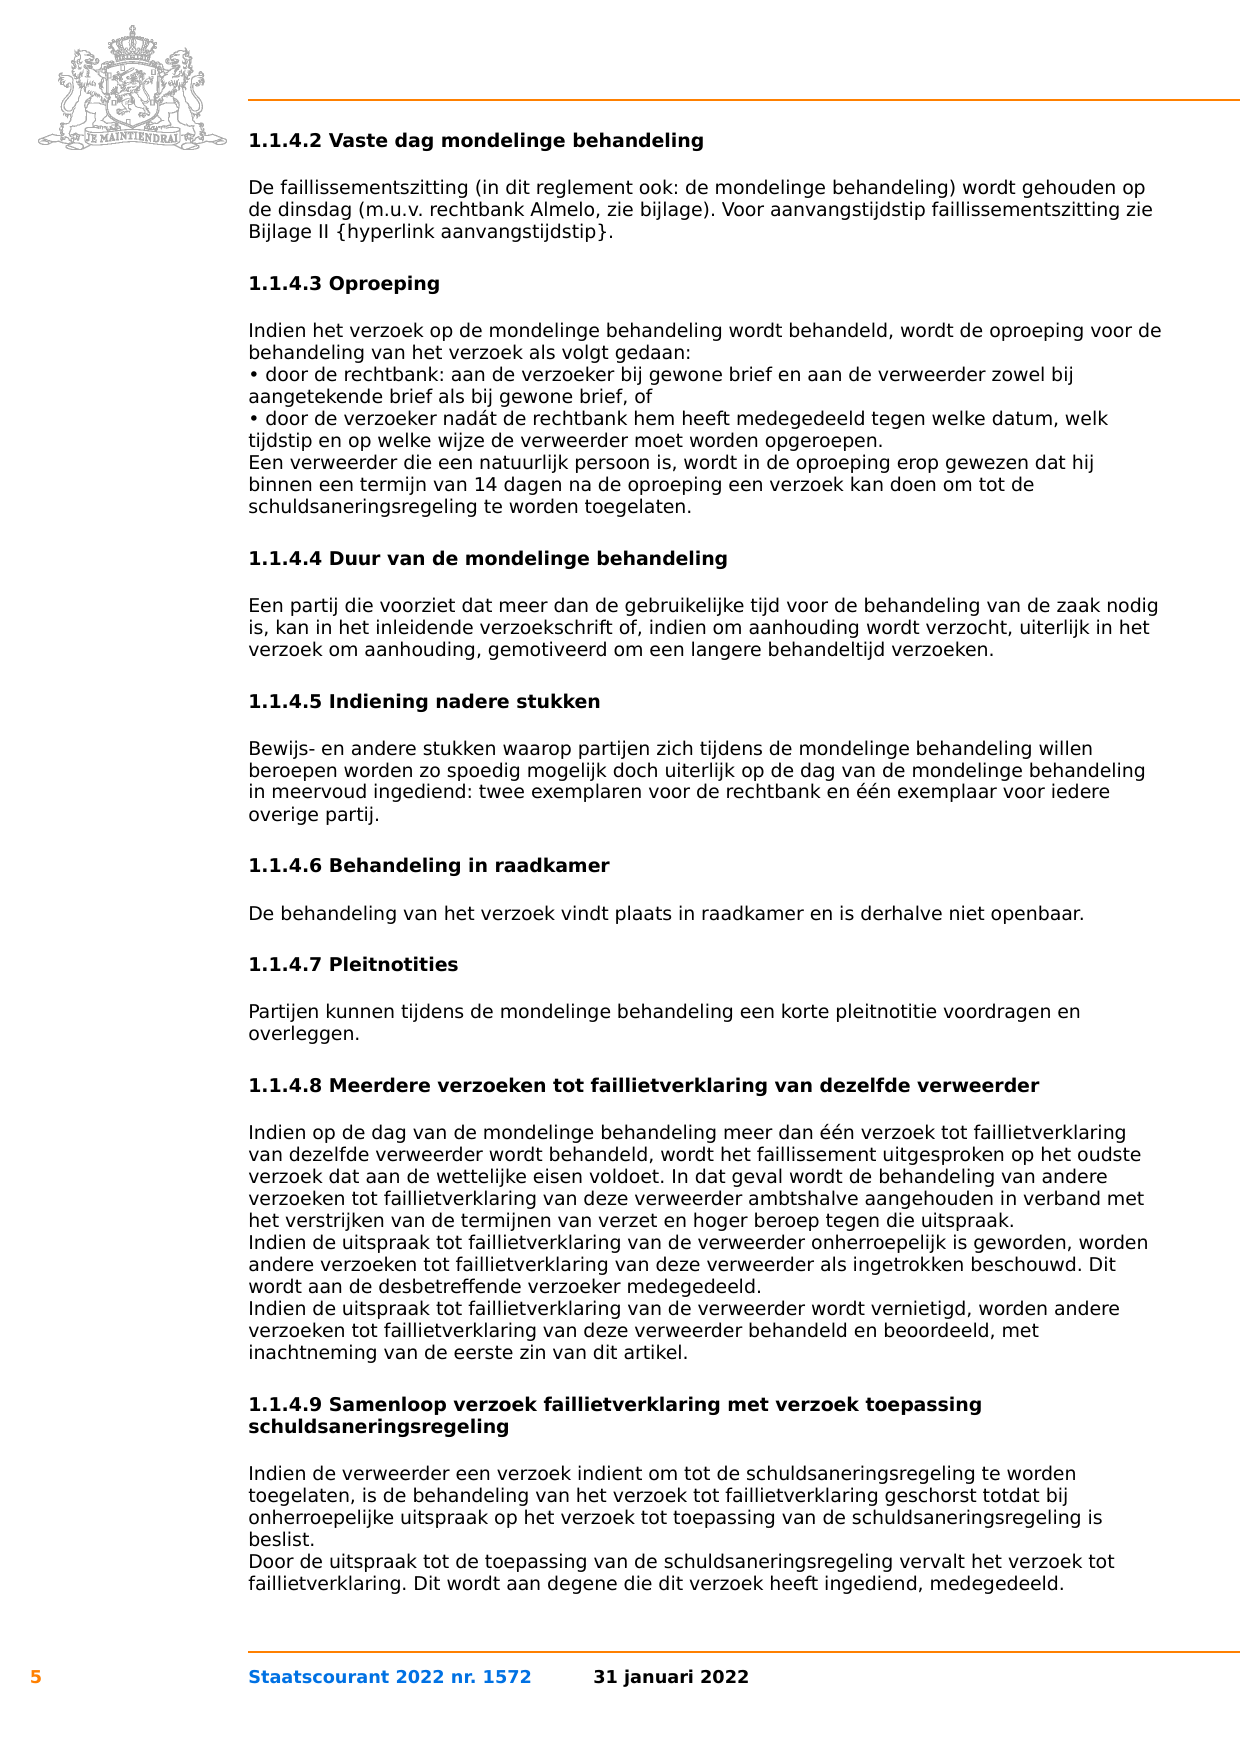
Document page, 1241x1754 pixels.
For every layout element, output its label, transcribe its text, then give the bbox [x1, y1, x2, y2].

text Een verweerder die een natuurlijk persoon is, wordt in de oproeping erop gewezen dat hij binnen een termijn van 14 dagen na de oproeping een verzoek kan doen om tot de schuldsaneringsregeling te worden toegelaten. [248, 452, 1163, 518]
text • door de rechtbank: aan de verzoeker bij gewone brief en aan de verweerder zowel bij aangetekende brief als bij gewone brief, of [248, 364, 1163, 408]
subtitle 1.1.4.3 Oproeping [248, 273, 1163, 295]
subtitle 1.1.4.2 Vaste dag mondelinge behandeling [248, 130, 1163, 152]
text Indien op de dag van de mondelinge behandeling meer dan één verzoek tot faillietverklaring van dezelfde verweerder wordt behandeld, wordt het faillissement uitgesproken op het oudste verzoek dat aan de wettelijke eisen voldoet. In dat geval wordt de behandeling van andere verzoeken tot faillietverklaring van deze verweerder ambtshalve aangehouden in verband met het verstrijken van de termijnen van verzet en hoger beroep tegen die uitspraak. [248, 1122, 1163, 1232]
text Indien de uitspraak tot faillietverklaring van de verweerder onherroepelijk is geworden, worden andere verzoeken tot faillietverklaring van deze verweerder als ingetrokken beschouwd. Dit wordt aan de desbetreffende verzoeker medegedeeld. [248, 1232, 1163, 1298]
text • door de verzoeker nadát de rechtbank hem heeft medegedeeld tegen welke datum, welk tijdstip en op welke wijze de verweerder moet worden opgeroepen. [248, 408, 1163, 452]
text Partijen kunnen tijdens de mondelinge behandeling een korte pleitnotitie voordragen en overleggen. [248, 1001, 1163, 1045]
text Een partij die voorziet dat meer dan de gebruikelijke tijd voor de behandeling van de zaak nodig is, kan in het inleidende verzoekschrift of, indien om aanhouding wordt verzocht, uiterlijk in het verzoek om aanhouding, gemotiveerd om een langere behandeltijd verzoeken. [248, 594, 1163, 661]
subtitle 1.1.4.5 Indiening nadere stukken [248, 691, 1163, 712]
subtitle 1.1.4.9 Samenloop verzoek faillietverklaring met verzoek toepassing schuldsaneringsregeling [248, 1394, 1163, 1438]
text De behandeling van het verzoek vindt plaats in raadkamer en is derhalve niet openbaar. [248, 902, 1163, 924]
text Indien de uitspraak tot faillietverklaring van de verweerder wordt vernietigd, worden andere verzoeken tot faillietverklaring van deze verweerder behandeld en beoordeeld, met inachtneming van de eerste zin van dit artikel. [248, 1298, 1163, 1364]
picture [38, 25, 227, 150]
subtitle 1.1.4.4 Duur van de mondelinge behandeling [248, 548, 1163, 569]
text Bewijs- en andere stukken waarop partijen zich tijdens de mondelinge behandeling willen beroepen worden zo spoedig mogelijk doch uiterlijk op de dag van de mondelinge behandeling in meervoud ingediend: twee exemplaren voor de rechtbank en één exemplaar voor iedere overige partij. [248, 737, 1163, 825]
text Door de uitspraak tot de toepassing van de schuldsaneringsregeling vervalt het verzoek tot faillietverklaring. Dit wordt aan degene die dit verzoek heeft ingediend, medegedeeld. [248, 1551, 1163, 1595]
text Indien de verweerder een verzoek indient om tot de schuldsaneringsregeling te worden toegelaten, is de behandeling van het verzoek tot faillietverklaring geschorst totdat bij onherroepelijke uitspraak op het verzoek tot toepassing van de schuldsaneringsregeling is beslist. [248, 1463, 1163, 1551]
text Indien het verzoek op de mondelinge behandeling wordt behandeld, wordt de oproeping voor de behandeling van het verzoek als volgt gedaan: [248, 320, 1163, 364]
subtitle 1.1.4.7 Pleitnotities [248, 954, 1163, 976]
text De faillissementszitting (in dit reglement ook: de mondelinge behandeling) wordt gehouden op de dinsdag (m.u.v. rechtbank Almelo, zie bijlage). Voor aanvangstijdstip faillissementszitting zie Bijlage II {hyperlink aanvangstijdstip}. [248, 177, 1163, 243]
subtitle 1.1.4.6 Behandeling in raadkamer [248, 855, 1163, 877]
subtitle 1.1.4.8 Meerdere verzoeken tot faillietverklaring van dezelfde verweerder [248, 1075, 1163, 1097]
